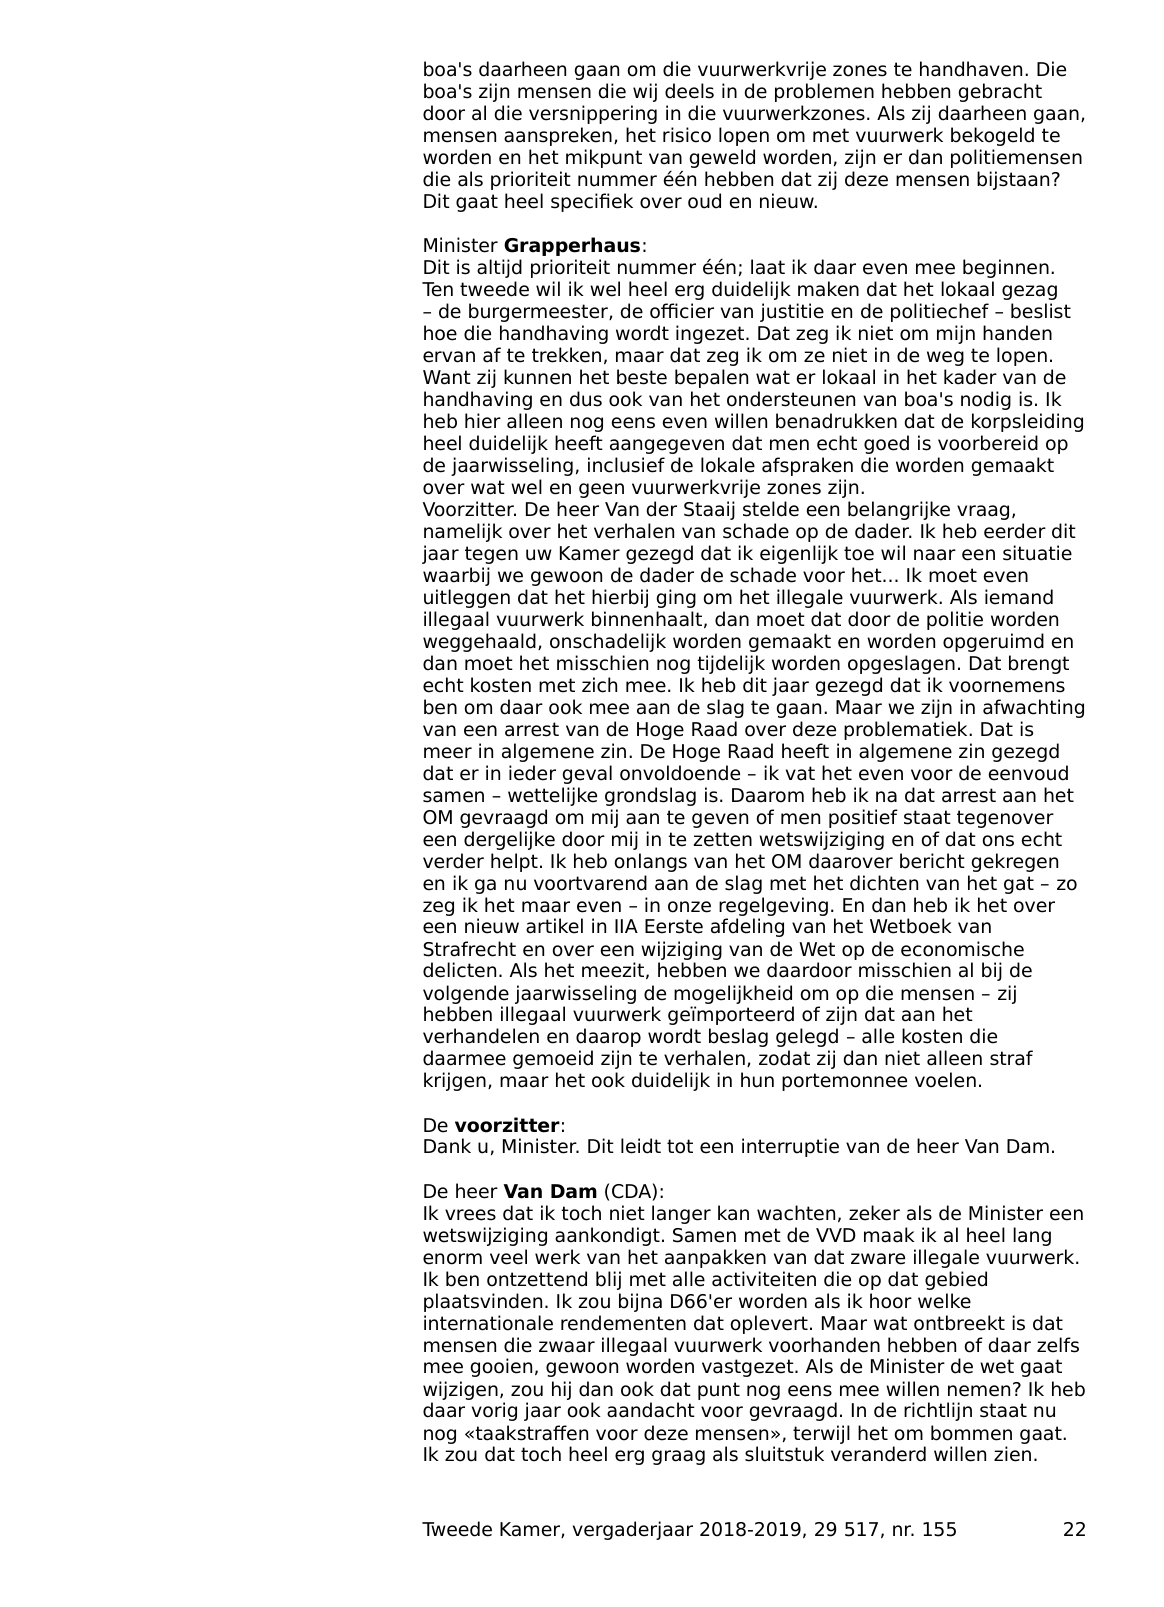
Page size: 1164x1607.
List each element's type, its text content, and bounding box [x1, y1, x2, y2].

text De heer Van Dam (CDA): [422, 1181, 1087, 1203]
text Voorzitter. De heer Van der Staaij stelde een belangrijke vraag, namelijk over het verhalen van schade op de dader. Ik heb eerder dit jaar tegen uw Kamer gezegd dat ik eigenlijk toe wil naar een situatie waarbij we gewoon de dader de schade voor het... Ik moet even uitleggen dat het hierbij ging om het illegale vuurwerk. Als iemand illegaal vuurwerk binnenhaalt, dan moet dat door de politie worden weggehaald, onschadelijk worden gemaakt en worden opgeruimd en dan moet het misschien nog tijdelijk worden opgeslagen. Dat brengt echt kosten met zich mee. Ik heb dit jaar gezegd dat ik voornemens ben om daar ook mee aan de slag te gaan. Maar we zijn in afwachting van een arrest van de Hoge Raad over deze problematiek. Dat is meer in algemene zin. De Hoge Raad heeft in algemene zin gezegd dat er in ieder geval onvoldoende – ik vat het even voor de eenvoud samen – wettelijke grondslag is. Daarom heb ik na dat arrest aan het OM gevraagd om mij aan te geven of men positief staat tegenover een dergelijke door mij in te zetten wetswijziging en of dat ons echt verder helpt. Ik heb onlangs van het OM daarover bericht gekregen en ik ga nu voortvarend aan de slag met het dichten van het gat – zo zeg ik het maar even – in onze regelgeving. En dan heb ik het over een nieuw artikel in IIA Eerste afdeling van het Wetboek van Strafrecht en over een wijziging van de Wet op de economische delicten. Als het meezit, hebben we daardoor misschien al bij de volgende jaarwisseling de mogelijkheid om op die mensen – zij hebben illegaal vuurwerk geïmporteerd of zijn dat aan het verhandelen en daarop wordt beslag gelegd – alle kosten die daarmee gemoeid zijn te verhalen, zodat zij dan niet alleen straf krijgen, maar het ook duidelijk in hun portemonnee voelen. [422, 499, 1087, 1092]
text Minister Grapperhaus: [422, 235, 1087, 257]
text Dank u, Minister. Dit leidt tot een interruptie van de heer Van Dam. [422, 1136, 1087, 1158]
text De voorzitter: [422, 1114, 1087, 1136]
text Dit is altijd prioriteit nummer één; laat ik daar even mee beginnen. Ten tweede wil ik wel heel erg duidelijk maken dat het lokaal gezag – de burgermeester, de officier van justitie en de politiechef – beslist hoe die handhaving wordt ingezet. Dat zeg ik niet om mijn handen ervan af te trekken, maar dat zeg ik om ze niet in de weg te lopen. Want zij kunnen het beste bepalen wat er lokaal in het kader van de handhaving en dus ook van het ondersteunen van boa's nodig is. Ik heb hier alleen nog eens even willen benadrukken dat de korpsleiding heel duidelijk heeft aangegeven dat men echt goed is voorbereid op de jaarwisseling, inclusief de lokale afspraken die worden gemaakt over wat wel en geen vuurwerkvrije zones zijn. [422, 257, 1087, 499]
text boa's daarheen gaan om die vuurwerkvrije zones te handhaven. Die boa's zijn mensen die wij deels in de problemen hebben gebracht door al die versnippering in die vuurwerkzones. Als zij daarheen gaan, mensen aanspreken, het risico lopen om met vuurwerk bekogeld te worden en het mikpunt van geweld worden, zijn er dan politiemensen die als prioriteit nummer één hebben dat zij deze mensen bijstaan? Dit gaat heel specifiek over oud en nieuw. [422, 59, 1087, 213]
text Ik vrees dat ik toch niet langer kan wachten, zeker als de Minister een wetswijziging aankondigt. Samen met de VVD maak ik al heel lang enorm veel werk van het aanpakken van dat zware illegale vuurwerk. Ik ben ontzettend blij met alle activiteiten die op dat gebied plaatsvinden. Ik zou bijna D66'er worden als ik hoor welke internationale rendementen dat oplevert. Maar wat ontbreekt is dat mensen die zwaar illegaal vuurwerk voorhanden hebben of daar zelfs mee gooien, gewoon worden vastgezet. Als de Minister de wet gaat wijzigen, zou hij dan ook dat punt nog eens mee willen nemen? Ik heb daar vorig jaar ook aandacht voor gevraagd. In de richtlijn staat nu nog «taakstraffen voor deze mensen», terwijl het om bommen gaat. Ik zou dat toch heel erg graag als sluitstuk veranderd willen zien. [422, 1203, 1087, 1466]
